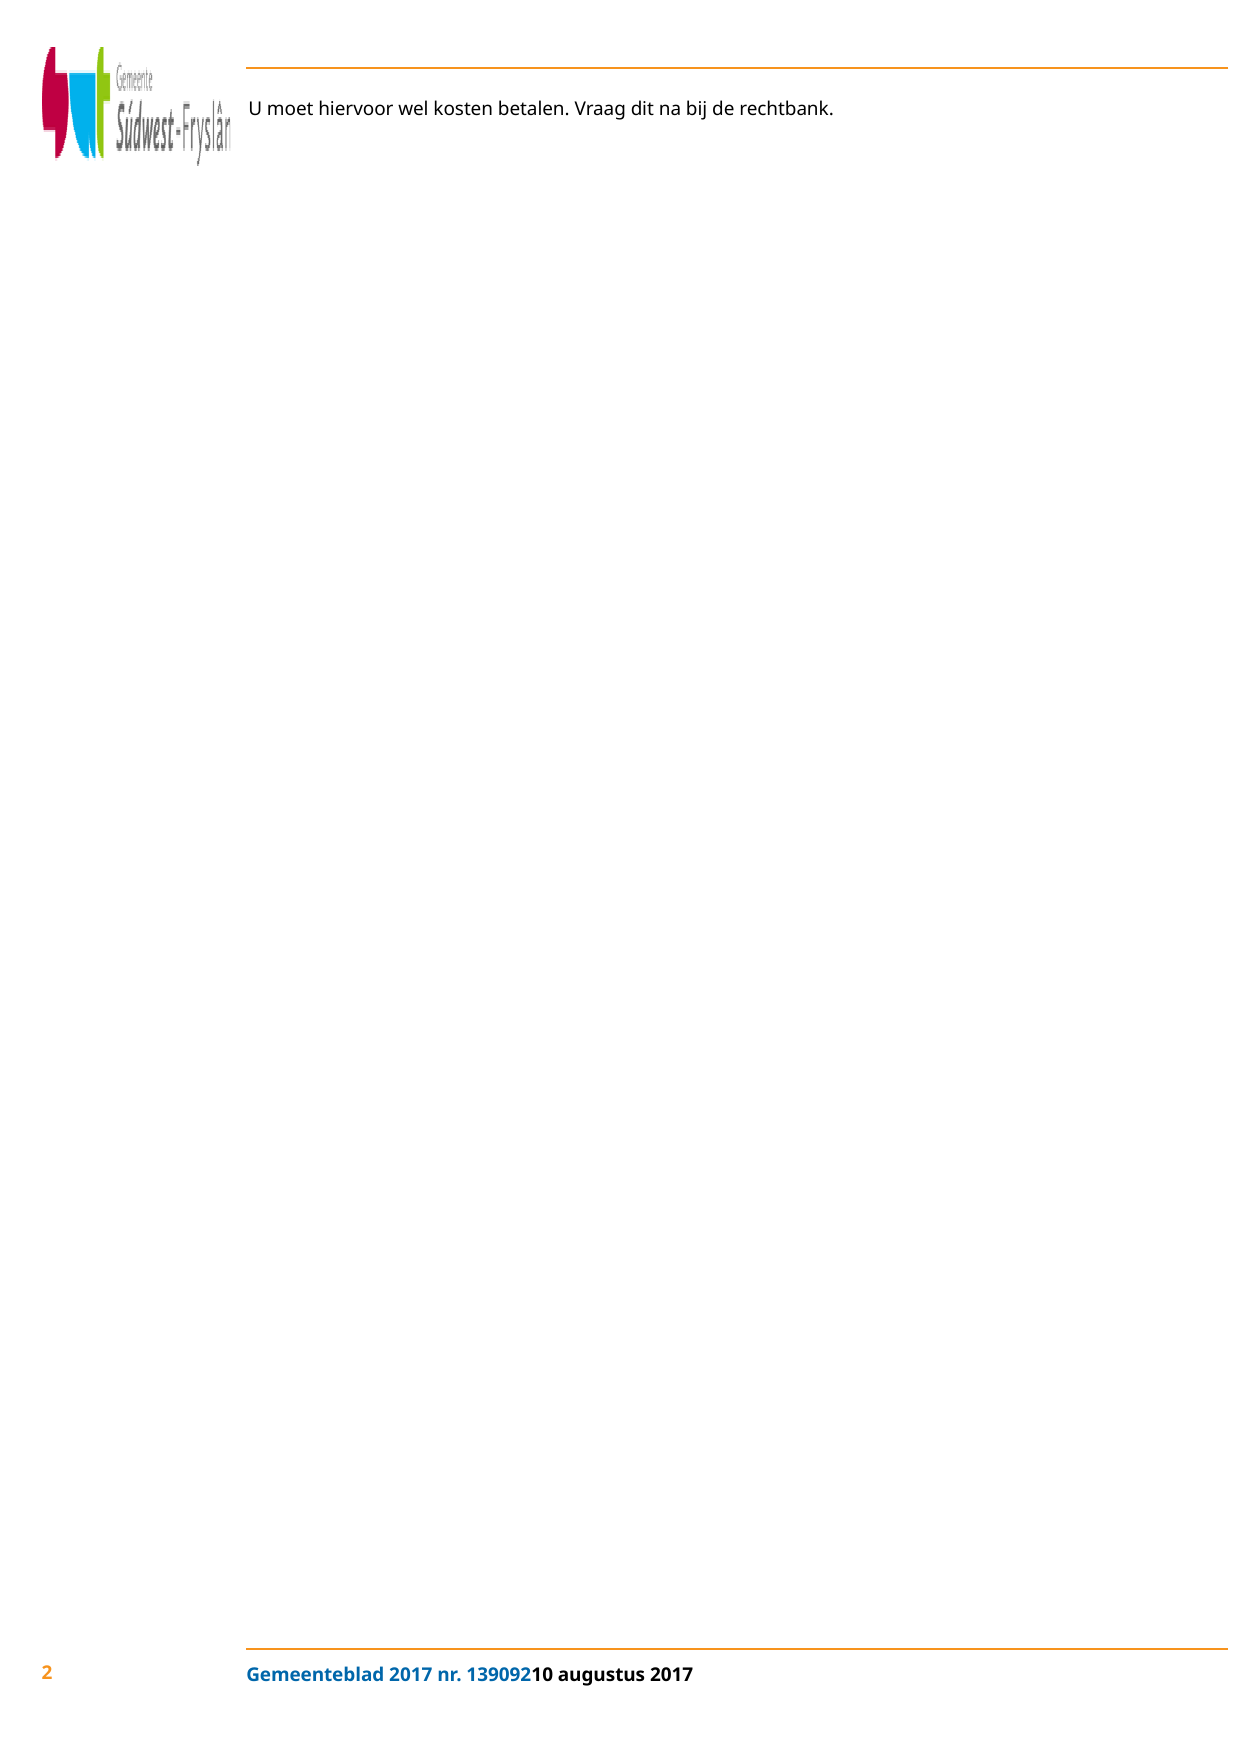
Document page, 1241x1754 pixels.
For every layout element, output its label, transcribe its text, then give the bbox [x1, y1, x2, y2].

text U moet hiervoor wel kosten betalen. Vraag dit na bij de rechtbank. [248, 95, 1152, 121]
picture [41, 47, 231, 172]
